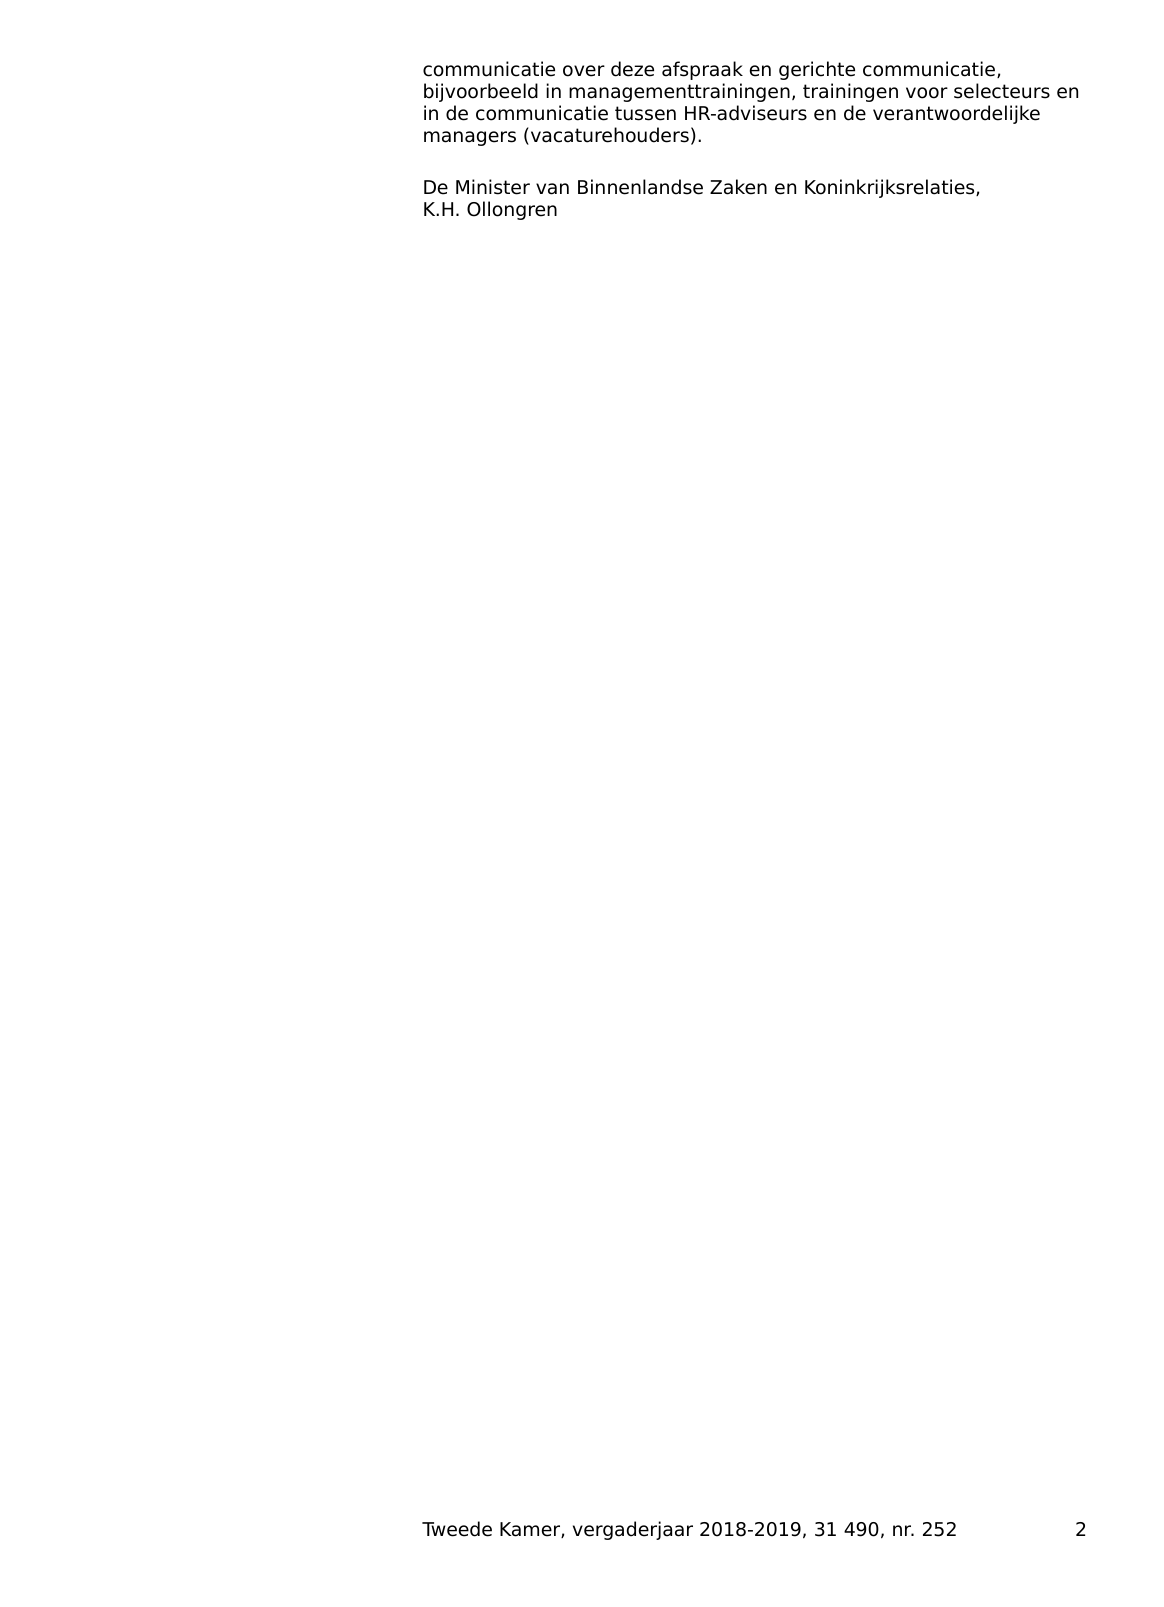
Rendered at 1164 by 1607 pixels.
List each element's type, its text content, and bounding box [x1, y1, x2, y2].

text communicatie over deze afspraak en gerichte communicatie, bijvoorbeeld in managementtrainingen, trainingen voor selecteurs en in de communicatie tussen HR-adviseurs en de verantwoordelijke managers (vacaturehouders). [422, 59, 1087, 147]
text De Minister van Binnenlandse Zaken en Koninkrijksrelaties, K.H. Ollongren [422, 177, 1087, 221]
